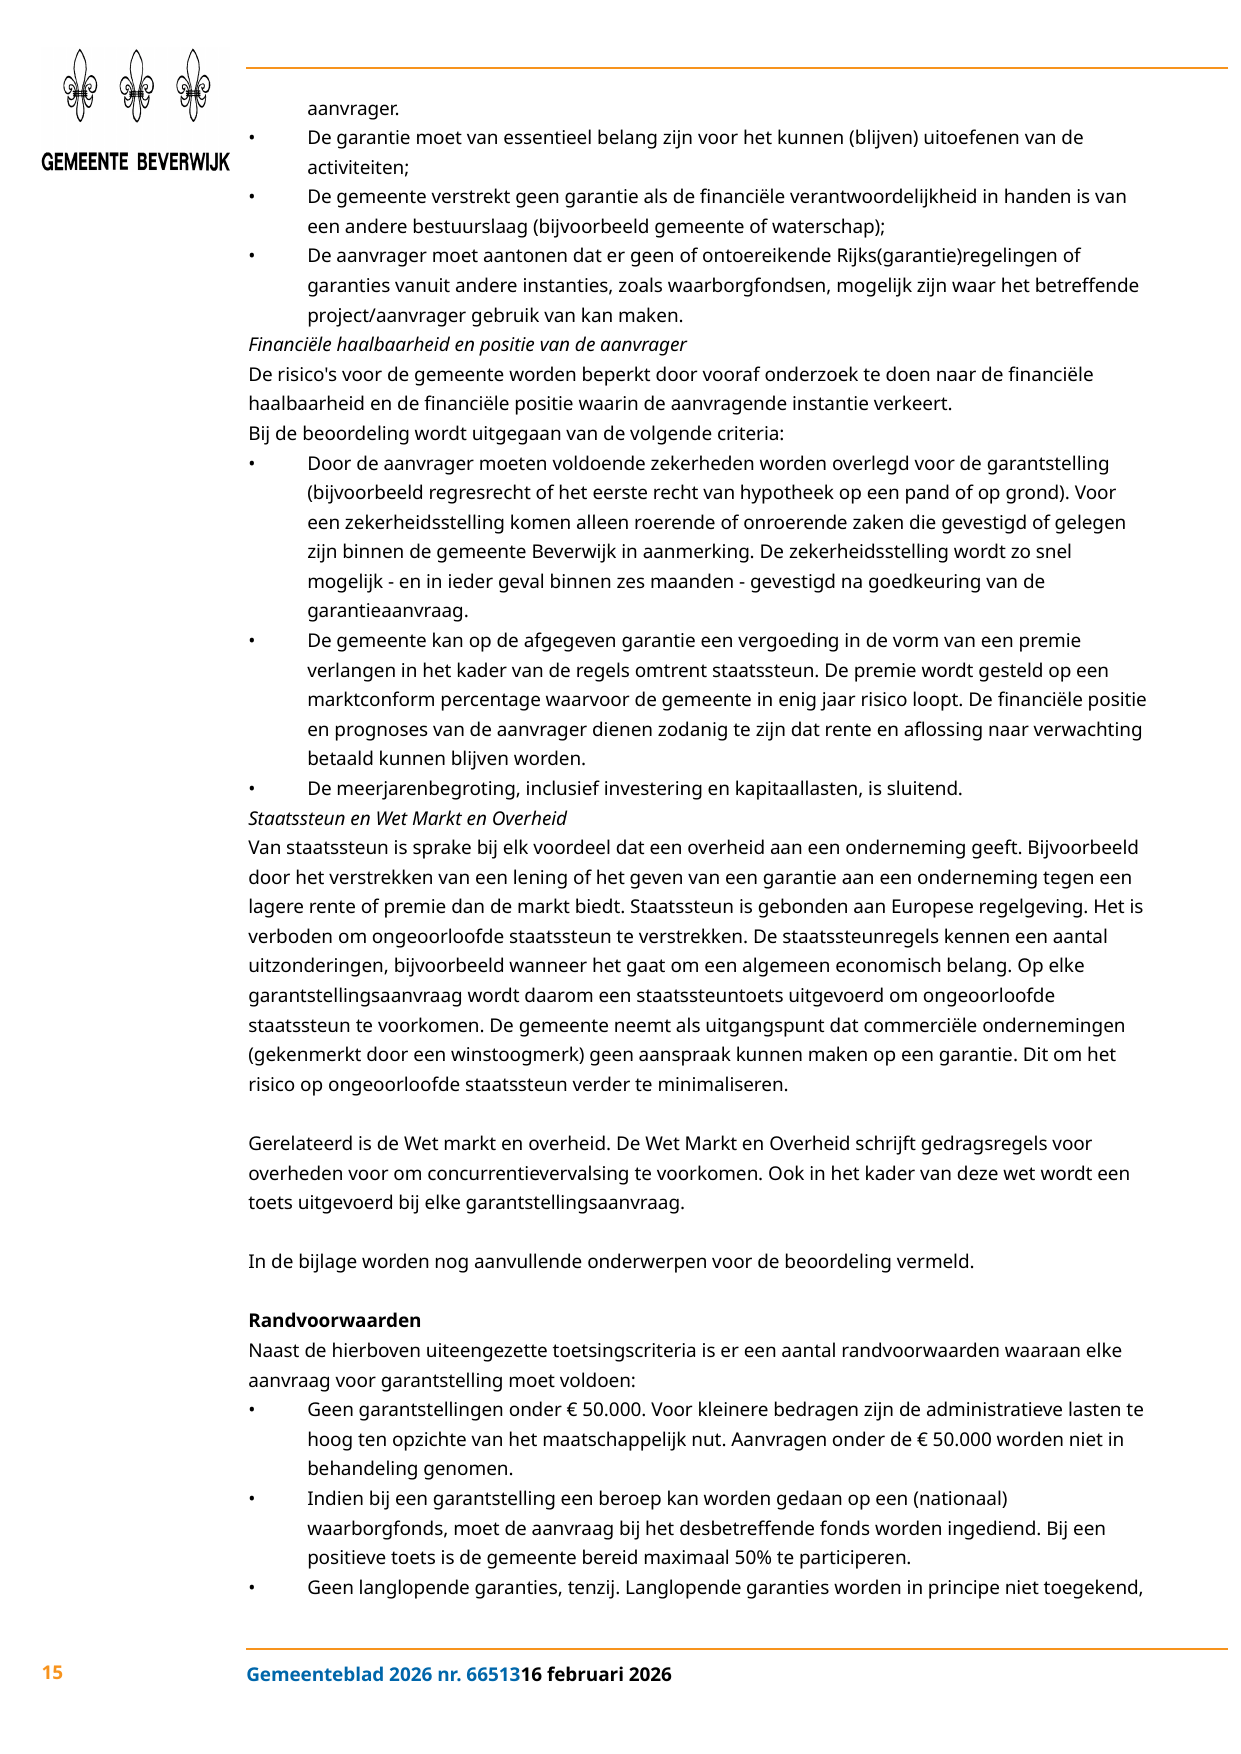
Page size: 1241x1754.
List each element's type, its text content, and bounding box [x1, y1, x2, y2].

text Bij de beoordeling wordt uitgegaan van de volgende criteria: [248, 420, 1152, 446]
text Financiële haalbaarheid en positie van de aanvrager [248, 331, 1152, 357]
text De risico's voor de gemeente worden beperkt door vooraf onderzoek te doen naar de financiële haalbaarheid en de financiële positie waarin de aanvragende instantie verkeert. [248, 361, 1152, 416]
text In de bijlage worden nog aanvullende onderwerpen voor de beoordeling vermeld. [248, 1248, 1152, 1274]
list De meerjarenbegroting, inclusief investering en kapitaallasten, is sluitend. [248, 775, 1152, 801]
text Naast de hierboven uiteengezette toetsingscriteria is er een aantal randvoorwaarden waaraan elke aanvraag voor garantstelling moet voldoen: [248, 1337, 1152, 1393]
text Randvoorwaarden [248, 1308, 1152, 1333]
list Geen langlopende garanties, tenzij. Langlopende garanties worden in principe niet toegekend, [248, 1574, 1152, 1600]
list Door de aanvrager moeten voldoende zekerheden worden overlegd voor de garantstelling (bijvoorbeeld regresrecht of het eerste recht van hypotheek op een pand of op grond). Voor een zekerheidsstelling komen alleen roerende of onroerende zaken die gevestigd of gelegen zijn binnen de gemeente Beverwijk in aanmerking. De zekerheidsstelling wordt zo snel mogelijk - en in ieder geval binnen zes maanden - gevestigd na goedkeuring van de garantieaanvraag. [248, 450, 1152, 623]
list De garantie moet van essentieel belang zijn voor het kunnen (blijven) uitoefenen van de activiteiten; [248, 124, 1152, 180]
list De gemeente kan op de afgegeven garantie een vergoeding in de vorm van een premie verlangen in het kader van de regels omtrent staatssteun. De premie wordt gesteld op een marktconform percentage waarvoor de gemeente in enig jaar risico loopt. De financiële positie en prognoses van de aanvrager dienen zodanig te zijn dat rente en aflossing naar verwachting betaald kunnen blijven worden. [248, 627, 1152, 771]
text Staatssteun en Wet Markt en Overheid [248, 805, 1152, 831]
text Gerelateerd is de Wet markt en overheid. De Wet Markt en Overheid schrijft gedragsregels voor overheden voor om concurrentievervalsing te voorkomen. Ook in het kader van deze wet wordt een toets uitgevoerd bij elke garantstellingsaanvraag. [248, 1130, 1152, 1215]
text Van staatssteun is sprake bij elk voordeel dat een overheid aan een onderneming geeft. Bijvoorbeeld door het verstrekken van een lening of het geven van een garantie aan een onderneming tegen een lagere rente of premie dan de markt biedt. Staatssteun is gebonden aan Europese regelgeving. Het is verboden om ongeoorloofde staatssteun te verstrekken. De staatssteunregels kennen een aantal uitzonderingen, bijvoorbeeld wanneer het gaat om een algemeen economisch belang. Op elke garantstellingsaanvraag wordt daarom een staatssteuntoets uitgevoerd om ongeoorloofde staatssteun te voorkomen. De gemeente neemt als uitgangspunt dat commerciële ondernemingen (gekenmerkt door een winstoogmerk) geen aanspraak kunnen maken op een garantie. Dit om het risico op ongeoorloofde staatssteun verder te minimaliseren. [248, 834, 1152, 1097]
list Indien bij een garantstelling een beroep kan worden gedaan op een (nationaal) waarborgfonds, moet de aanvraag bij het desbetreffende fonds worden ingediend. Bij een positieve toets is de gemeente bereid maximaal 50% te participeren. [248, 1485, 1152, 1570]
list Geen garantstellingen onder € 50.000. Voor kleinere bedragen zijn de administratieve lasten te hoog ten opzichte van het maatschappelijk nut. Aanvragen onder de € 50.000 worden niet in behandeling genomen. [248, 1396, 1152, 1481]
picture [41, 47, 231, 172]
list De aanvrager moet aantonen dat er geen of ontoereikende Rijks(garantie)regelingen of garanties vanuit andere instanties, zoals waarborgfondsen, mogelijk zijn waar het betreffende project/aanvrager gebruik van kan maken. [248, 243, 1152, 328]
list De gemeente verstrekt geen garantie als de financiële verantwoordelijkheid in handen is van een andere bestuurslaag (bijvoorbeeld gemeente of waterschap); [248, 183, 1152, 239]
list aanvrager. [248, 95, 1152, 121]
